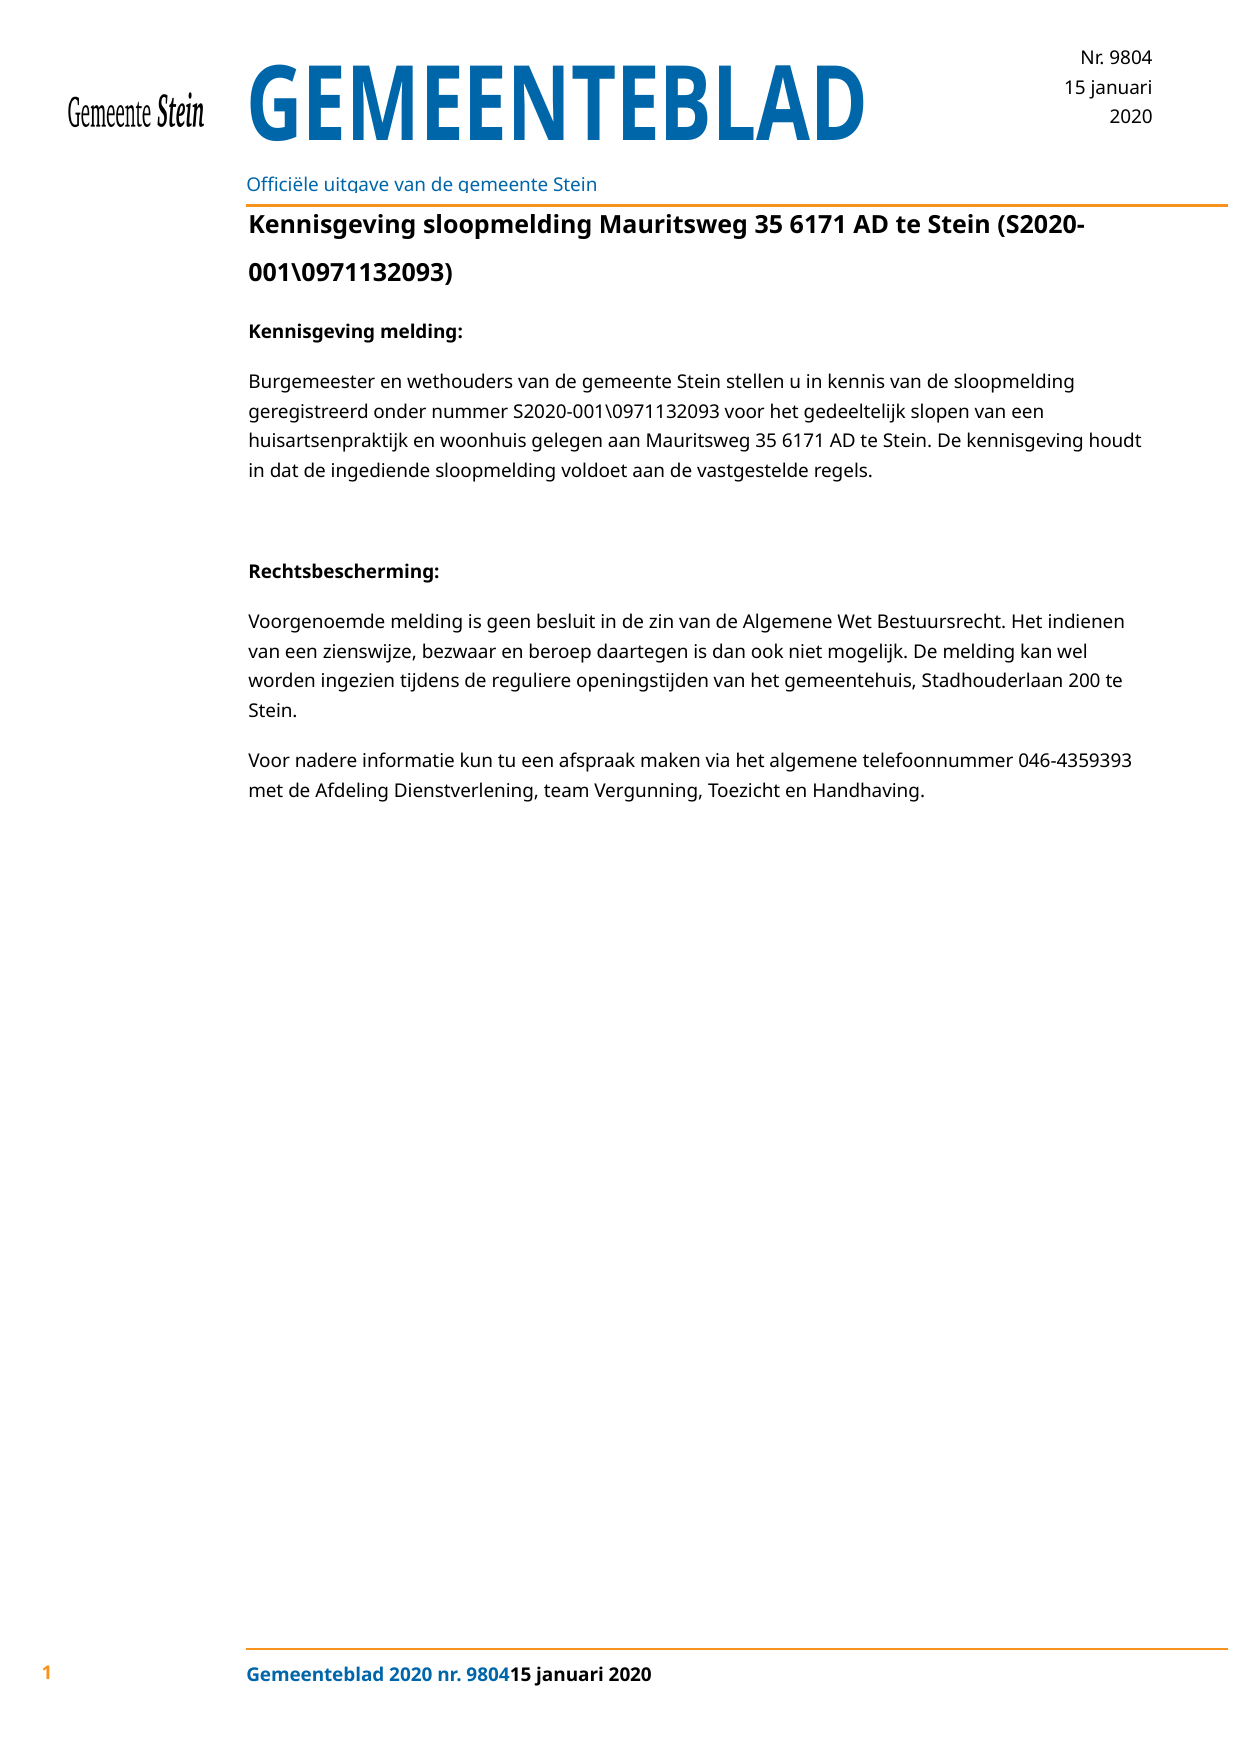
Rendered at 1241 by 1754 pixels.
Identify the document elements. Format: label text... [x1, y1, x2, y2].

text Voor nadere informatie kun tu een afspraak maken via het algemene telefoonnummer 046-4359393 met de Afdeling Dienstverlening, team Vergunning, Toezicht en Handhaving. [248, 747, 1152, 803]
text Kennisgeving sloopmelding Mauritsweg 35 6171 AD te Stein (S2020-001\0971132093) [248, 207, 1152, 288]
text Rechtsbescherming: [248, 558, 1152, 584]
text Burgemeester en wethouders van de gemeente Stein stellen u in kennis van de sloopmelding geregistreerd onder nummer S2020-001\0971132093 voor het gedeeltelijk slopen van een huisartsenpraktijk en woonhuis gelegen aan Mauritsweg 35 6171 AD te Stein. De kennisgeving houdt in dat de ingediende sloopmelding voldoet aan de vastgestelde regels. [248, 368, 1152, 483]
picture [41, 47, 231, 172]
text Kennisgeving melding: [248, 318, 1152, 344]
text Voorgenoemde melding is geen besluit in de zin van de Algemene Wet Bestuursrecht. Het indienen van een zienswijze, bezwaar en beroep daartegen is dan ook niet mogelijk. De melding kan wel worden ingezien tijdens de reguliere openingstijden van het gemeentehuis, Stadhouderlaan 200 te Stein. [248, 608, 1152, 723]
